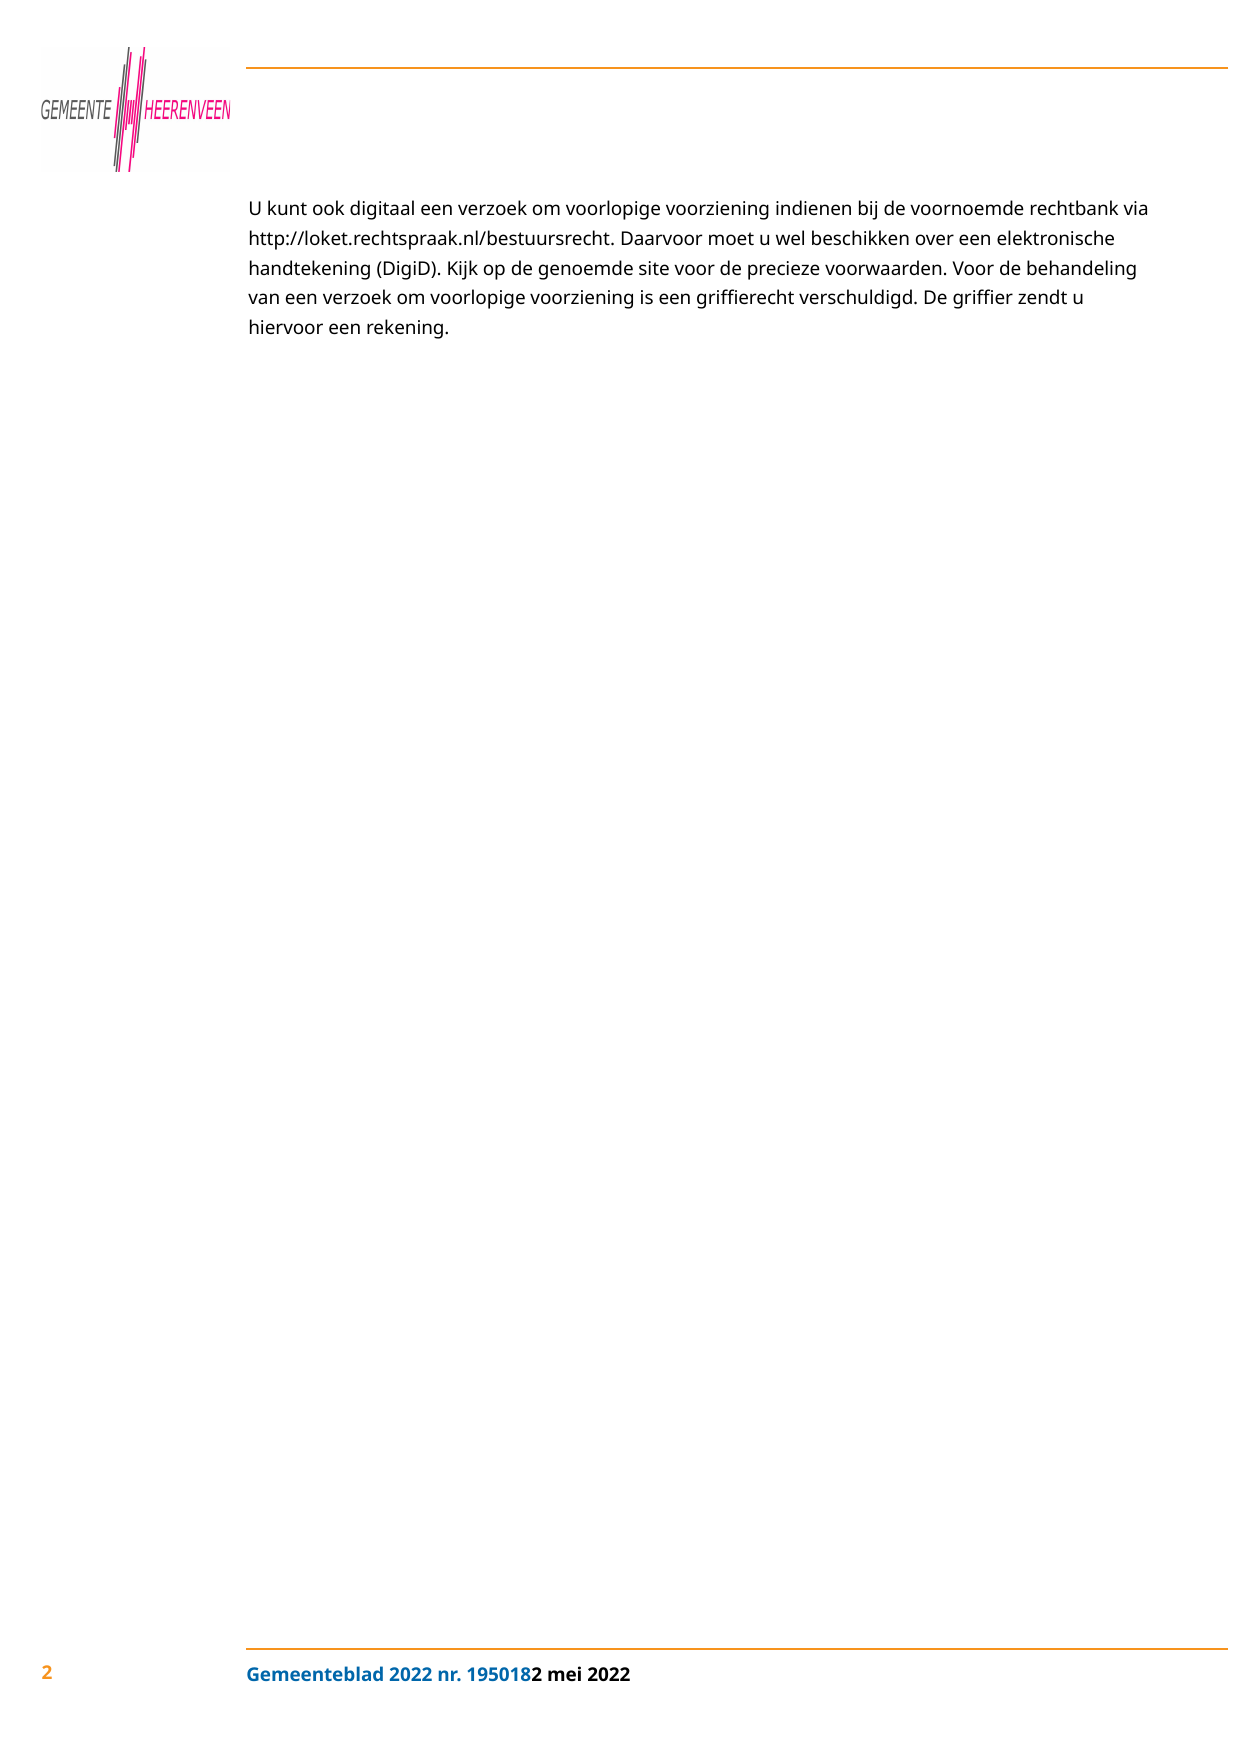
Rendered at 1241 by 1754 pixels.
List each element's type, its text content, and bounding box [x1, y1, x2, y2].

picture [41, 47, 231, 172]
text U kunt ook digitaal een verzoek om voorlopige voorziening indienen bij de voornoemde rechtbank via http://loket.rechtspraak.nl/bestuursrecht. Daarvoor moet u wel beschikken over een elektronische handtekening (DigiD). Kijk op de genoemde site voor de precieze voorwaarden. Voor de behandeling van een verzoek om voorlopige voorziening is een griffierecht verschuldigd. De griffier zendt u hiervoor een rekening. [248, 196, 1152, 340]
